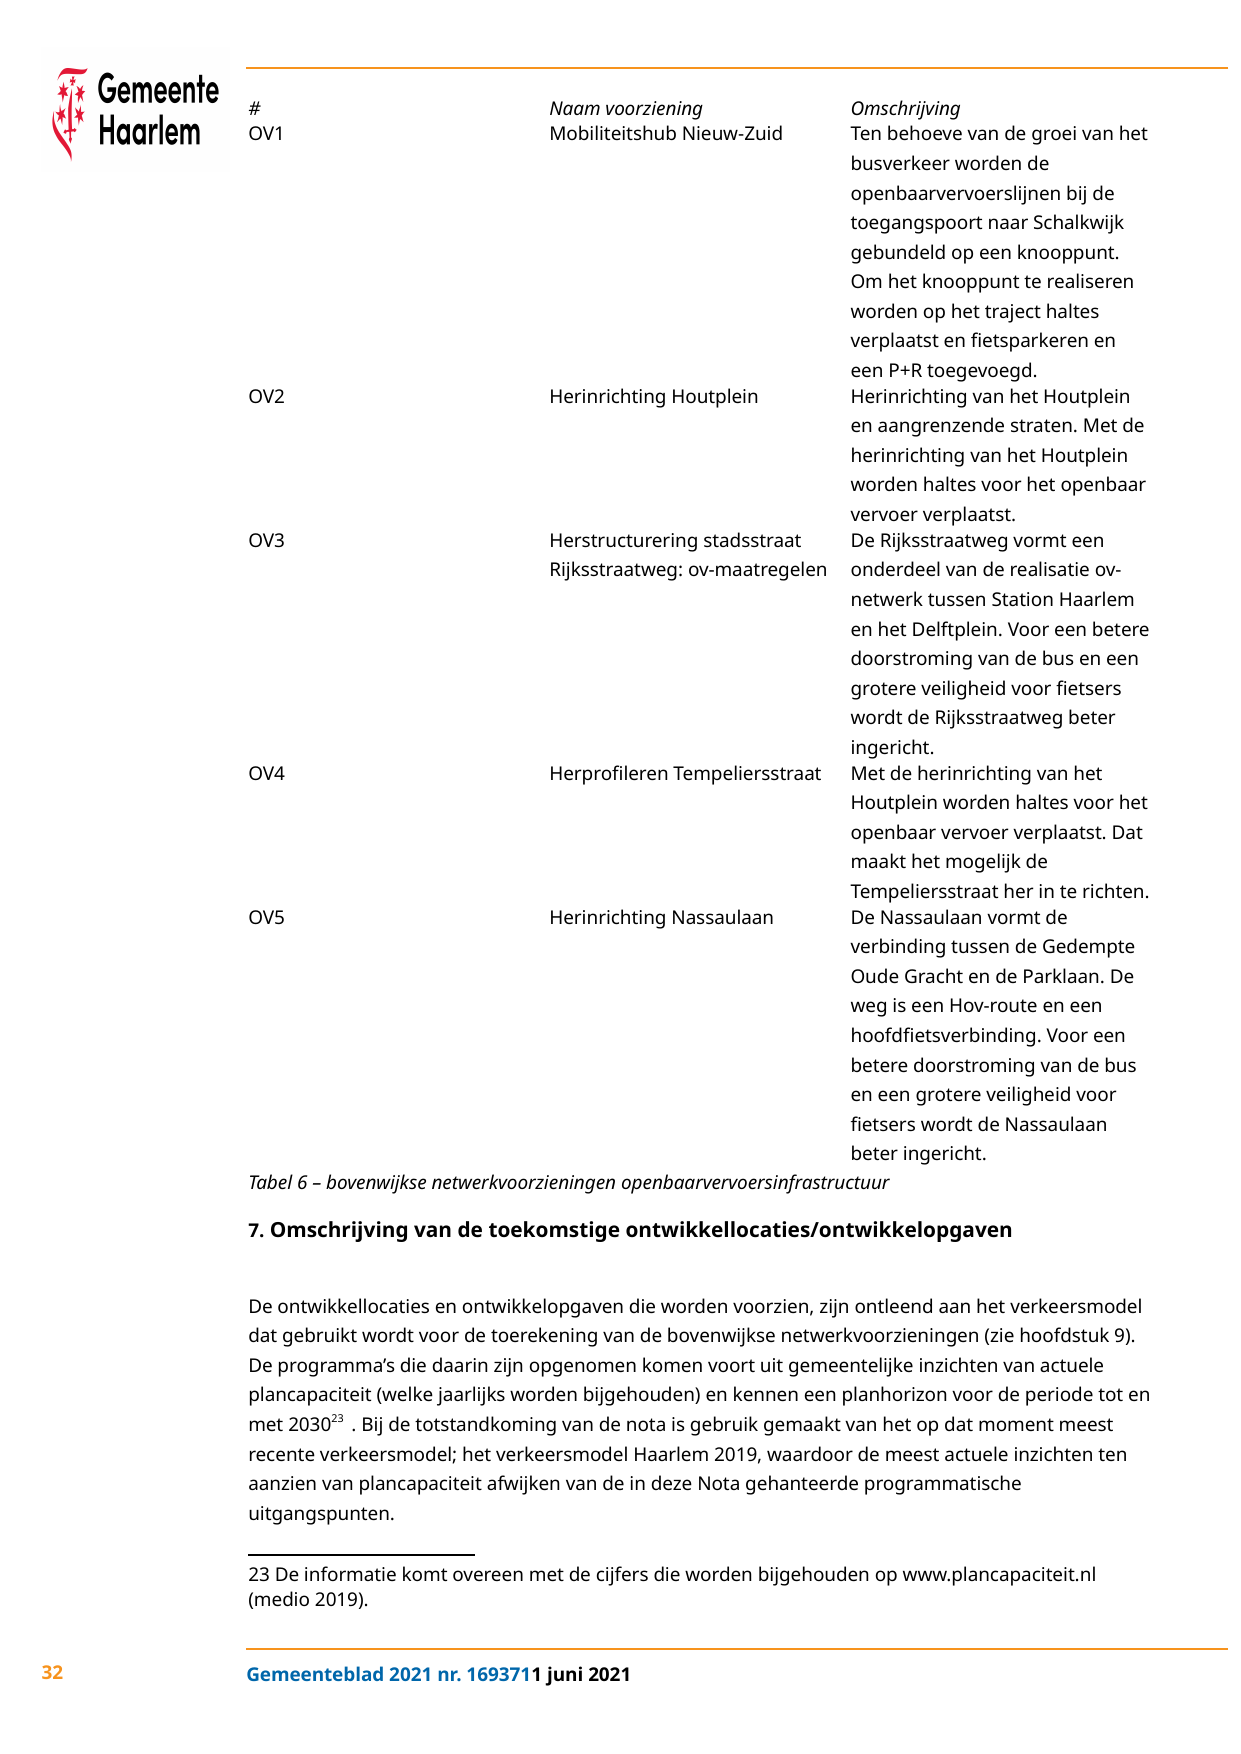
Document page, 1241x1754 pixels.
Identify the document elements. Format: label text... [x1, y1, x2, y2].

table_cell De Rijksstraatweg vormt een onderdeel van de realisatie ov-netwerk tussen Station Haarlem en het Delftplein. Voor een betere doorstroming van de bus en een grotere veiligheid voor fietsers wordt de Rijksstraatweg beter ingericht. [850, 527, 1152, 760]
table_cell Met de herinrichting van het Houtplein worden haltes voor het openbaar vervoer verplaatst. Dat maakt het mogelijk de Tempeliersstraat her in te richten. [850, 760, 1152, 904]
table_cell OV4 [248, 760, 549, 904]
text De ontwikkellocaties en ontwikkelopgaven die worden voorzien, zijn ontleend aan het verkeersmodel dat gebruikt wordt voor de toerekening van de bovenwijkse netwerkvoorzieningen (zie hoofdstuk 9). De programma’s die daarin zijn opgenomen komen voort uit gemeentelijke inzichten van actuele plancapaciteit (welke jaarlijks worden bijgehouden) en kennen een planhorizon voor de periode tot en met 2030 . Bij de totstandkoming van de nota is gebruik gemaakt van het op dat moment meest recente verkeersmodel; het verkeersmodel Haarlem 2019, waardoor de meest actuele inzichten ten aanzien van plancapaciteit afwijken van de in deze Nota gehanteerde programmatische uitgangspunten. [248, 1293, 1152, 1526]
text Tabel 6 – bovenwijkse netwerkvoorzieningen openbaarvervoersinfrastructuur [248, 1169, 1152, 1195]
picture [41, 47, 231, 172]
table_cell OV1 [248, 121, 549, 383]
table_cell Ten behoeve van de groei van het busverkeer worden de openbaarvervoerslijnen bij de toegangspoort naar Schalkwijk gebundeld op een knooppunt. Om het knooppunt te realiseren worden op het traject haltes verplaatst en fietsparkeren en een P+R toegevoegd. [850, 121, 1152, 383]
text 7. Omschrijving van de toekomstige ontwikkellocaties/ontwikkelopgaven [248, 1215, 1152, 1243]
table_cell Herstructurering stadsstraat Rijksstraatweg: ov-maatregelen [549, 527, 850, 760]
table_cell OV5 [248, 904, 549, 1166]
table_cell Naam voorziening [549, 95, 850, 121]
table_cell Mobiliteitshub Nieuw-Zuid [549, 121, 850, 383]
table_cell Herprofileren Tempeliersstraat [549, 760, 850, 904]
table_cell OV2 [248, 383, 549, 527]
table_cell De Nassaulaan vormt de verbinding tussen de Gedempte Oude Gracht en de Parklaan. De weg is een Hov-route en een hoofdfietsverbinding. Voor een betere doorstroming van de bus en een grotere veiligheid voor fietsers wordt de Nassaulaan beter ingericht. [850, 904, 1152, 1166]
text De informatie komt overeen met de cijfers die worden bijgehouden op www.plancapaciteit.nl (medio 2019). [248, 1561, 1152, 1612]
table_cell # [248, 95, 549, 121]
table_cell Herinrichting Houtplein [549, 383, 850, 527]
table_cell OV3 [248, 527, 549, 760]
table_cell Omschrijving [850, 95, 1152, 121]
table_cell Herinrichting Nassaulaan [549, 904, 850, 1166]
table_cell Herinrichting van het Houtplein en aangrenzende straten. Met de herinrichting van het Houtplein worden haltes voor het openbaar vervoer verplaatst. [850, 383, 1152, 527]
